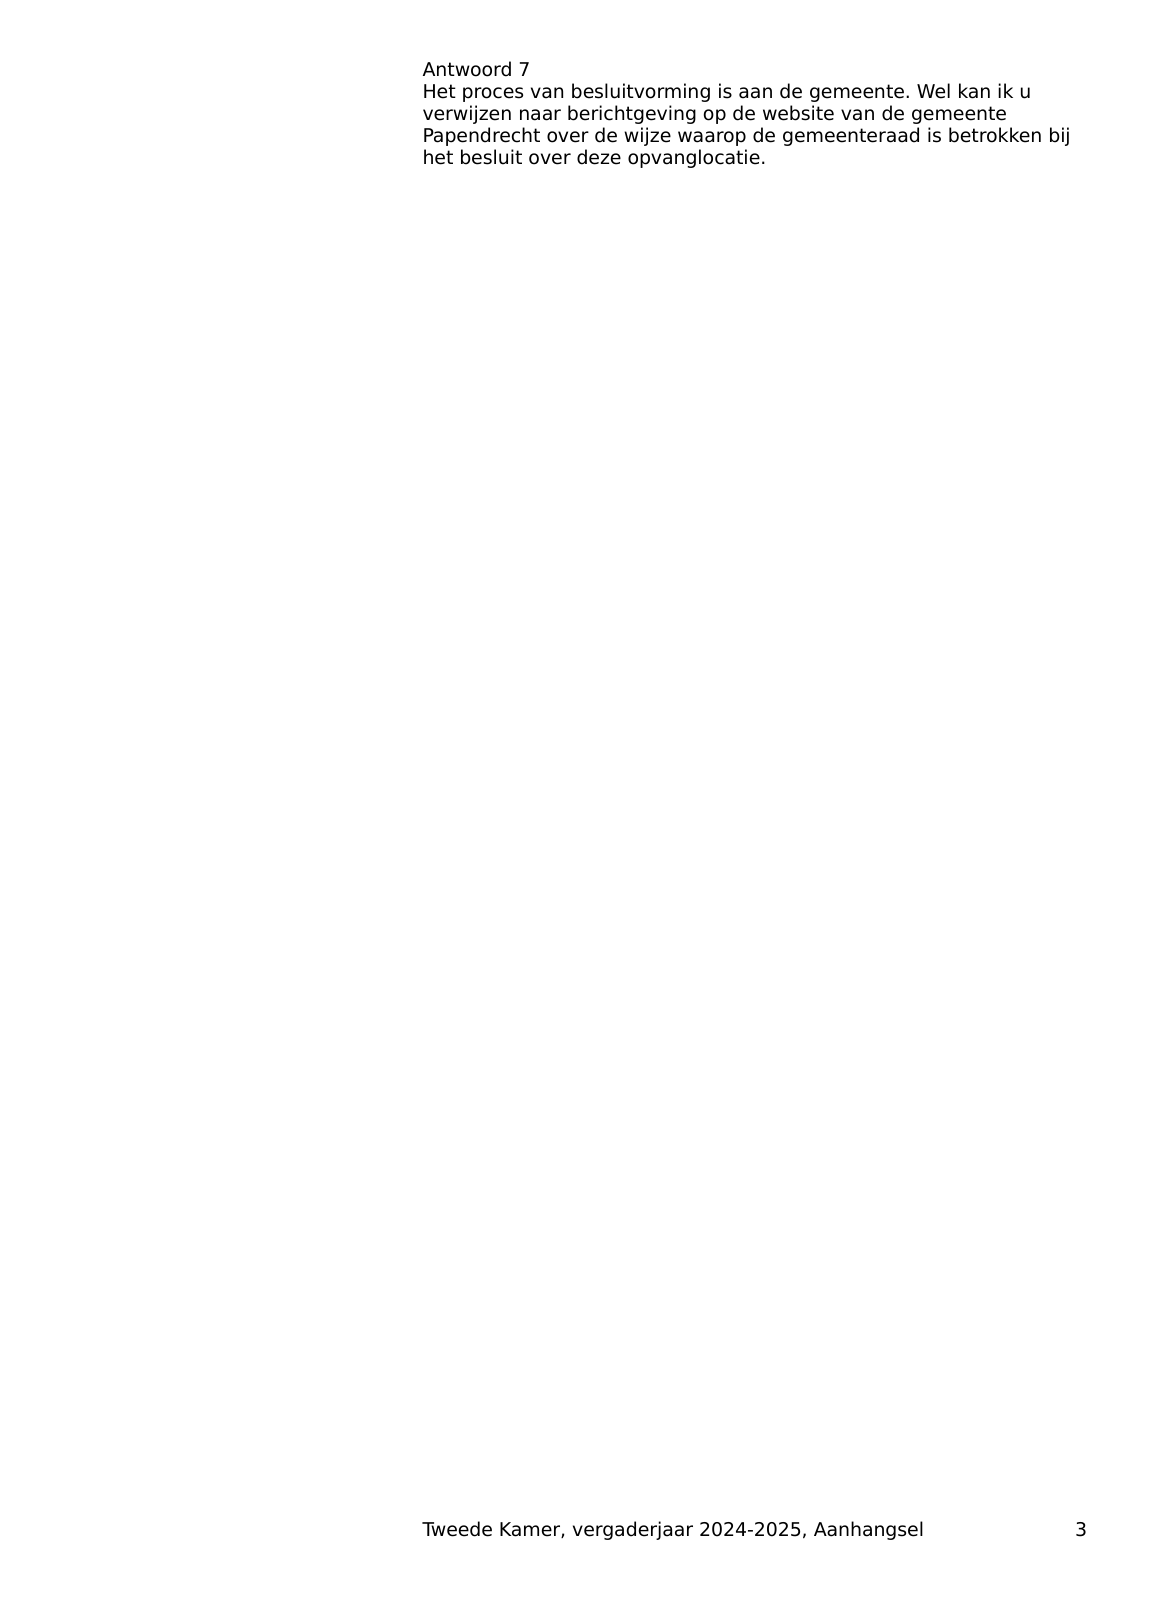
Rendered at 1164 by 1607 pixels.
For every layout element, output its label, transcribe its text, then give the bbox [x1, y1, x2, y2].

text Antwoord 7 [422, 59, 1087, 81]
text Het proces van besluitvorming is aan de gemeente. Wel kan ik u verwijzen naar berichtgeving op de website van de gemeente Papendrecht over de wijze waarop de gemeenteraad is betrokken bij het besluit over deze opvanglocatie. [422, 81, 1087, 169]
